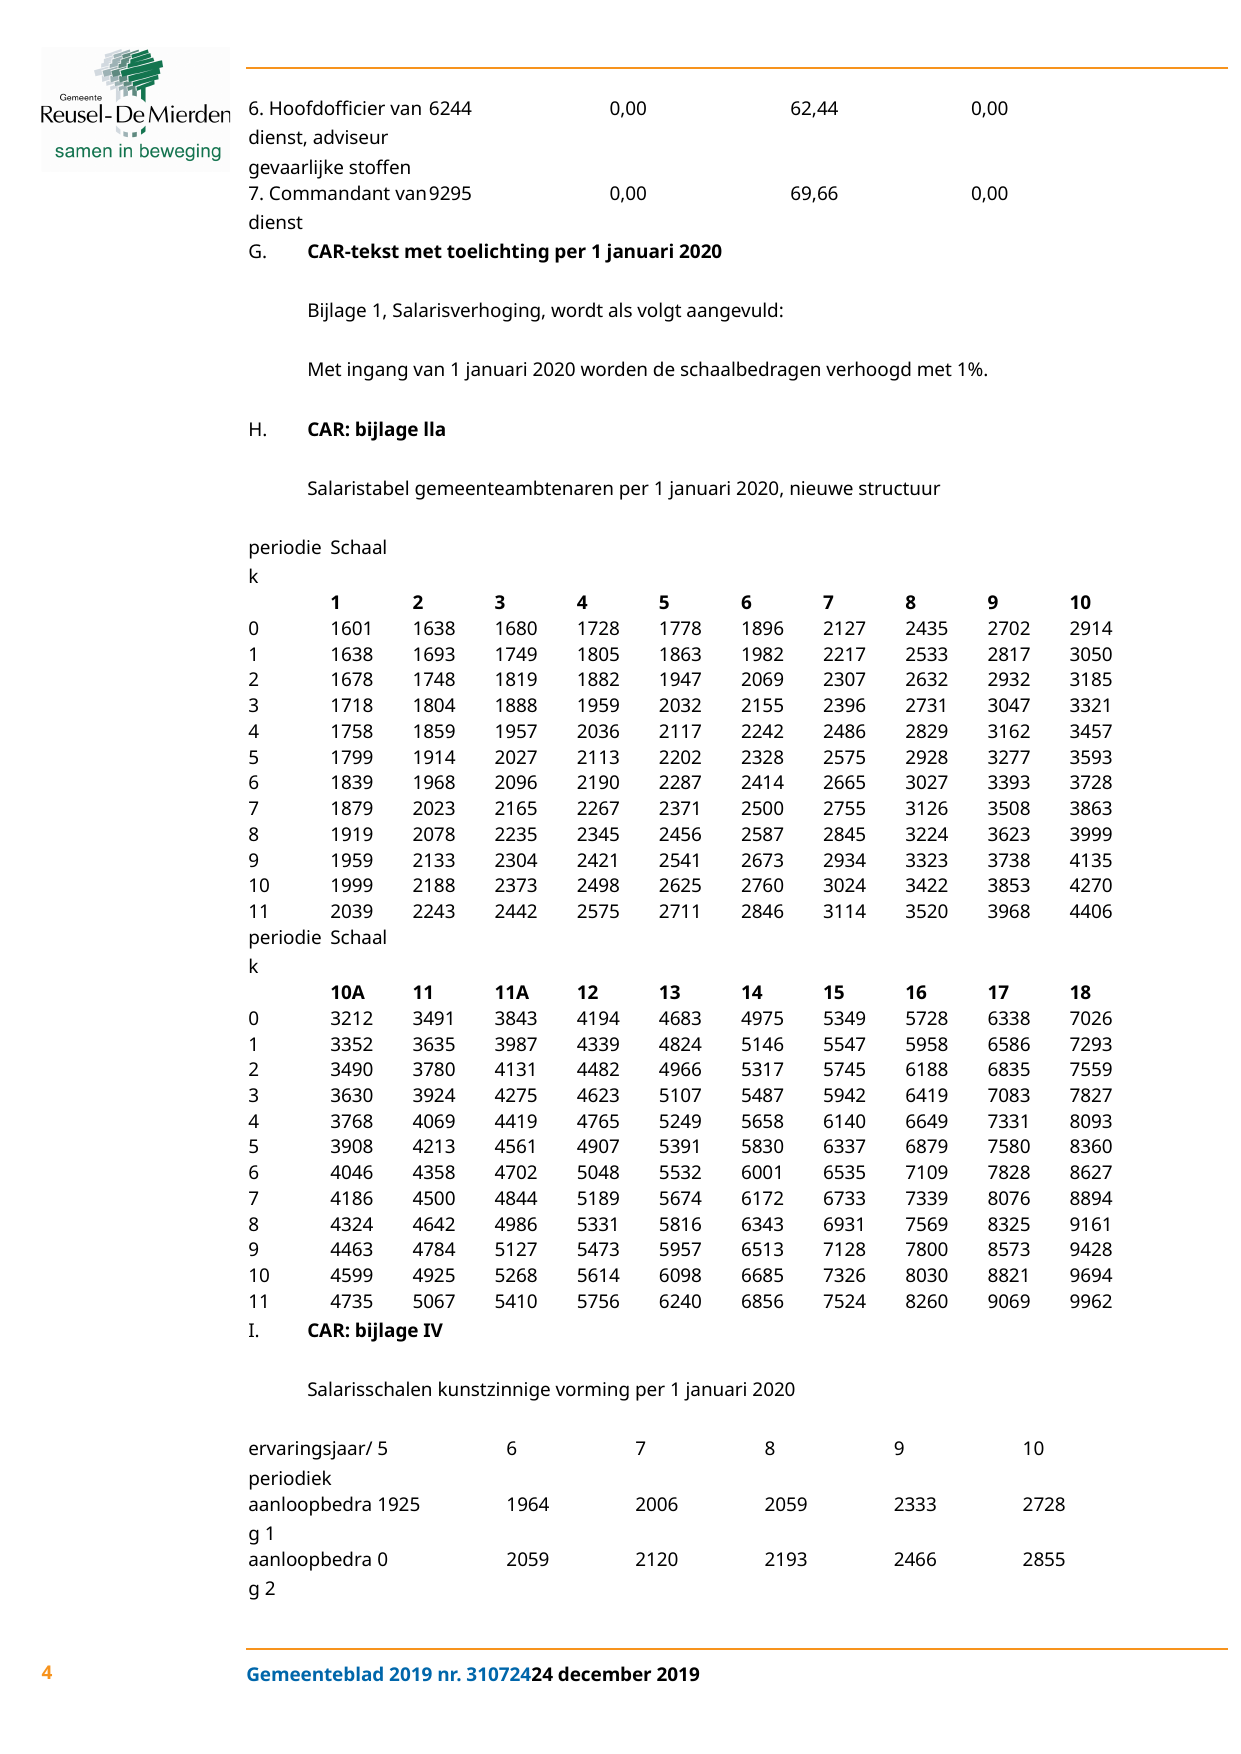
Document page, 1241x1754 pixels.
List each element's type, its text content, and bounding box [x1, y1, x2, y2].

table_cell 8030 [905, 1262, 987, 1288]
table_cell 2217 [823, 641, 905, 667]
table_cell 3212 [330, 1005, 412, 1031]
table_cell 6649 [905, 1108, 987, 1134]
table_cell 3 [248, 1082, 330, 1108]
table_cell 6343 [741, 1211, 823, 1237]
table_cell 5614 [577, 1262, 659, 1288]
table_cell 6188 [905, 1056, 987, 1082]
table_cell 6244 [429, 95, 609, 180]
table_cell 1778 [659, 615, 741, 641]
table_cell Schaal [330, 924, 1152, 979]
table_cell 2113 [577, 744, 659, 769]
table_cell 2155 [741, 693, 823, 718]
table_cell 4642 [412, 1211, 494, 1237]
table_cell 5816 [659, 1211, 741, 1237]
table_cell 5 [248, 1134, 330, 1159]
table_cell 2242 [741, 718, 823, 744]
table_cell 5 [248, 744, 330, 769]
table_cell 10 [248, 1262, 330, 1288]
table_cell 9962 [1069, 1288, 1152, 1314]
table_cell 4986 [494, 1211, 577, 1237]
table_cell 5107 [659, 1082, 741, 1108]
table_cell 2039 [330, 898, 412, 924]
table_cell 2817 [987, 641, 1069, 667]
table_cell 3024 [823, 873, 905, 898]
table_cell 9161 [1069, 1211, 1152, 1237]
table_cell 4966 [659, 1056, 741, 1082]
table_cell 10 [248, 873, 330, 898]
list Bijlage 1, Salarisverhoging, wordt als volgt aangevuld: [248, 297, 1152, 323]
table_cell [248, 979, 330, 1005]
table_cell 7580 [987, 1134, 1069, 1159]
table_cell 9428 [1069, 1237, 1152, 1262]
table_cell 7. Commandant van dienst [248, 180, 429, 235]
table_cell 1804 [412, 693, 494, 718]
table_cell 6879 [905, 1134, 987, 1159]
table_cell 5745 [823, 1056, 905, 1082]
table_cell 3987 [494, 1031, 577, 1056]
table_cell 1758 [330, 718, 412, 744]
table_cell 2036 [577, 718, 659, 744]
table_cell 1799 [330, 744, 412, 769]
table_cell 2133 [412, 847, 494, 872]
table_cell 8573 [987, 1237, 1069, 1262]
table_cell 6172 [741, 1185, 823, 1211]
table_cell [248, 590, 330, 615]
table_header 10 [1023, 1435, 1152, 1491]
table_cell 4925 [412, 1262, 494, 1288]
table_cell 5728 [905, 1005, 987, 1031]
table_cell 2165 [494, 795, 577, 821]
table_cell 4844 [494, 1185, 577, 1211]
table_cell 1 [248, 1031, 330, 1056]
table_cell 8821 [987, 1262, 1069, 1288]
table_cell 2846 [741, 898, 823, 924]
table_cell 4069 [412, 1108, 494, 1134]
table_cell 2371 [659, 795, 741, 821]
table_cell 13 [659, 979, 741, 1005]
table_cell 4623 [577, 1082, 659, 1108]
table_cell 6. Hoofdofficier van dienst, adviseur gevaarlijke stoffen [248, 95, 429, 180]
table_cell 5658 [741, 1108, 823, 1134]
table_cell 2333 [894, 1491, 1022, 1546]
table_cell 7083 [987, 1082, 1069, 1108]
table_cell 8325 [987, 1211, 1069, 1237]
table_cell 5957 [659, 1237, 741, 1262]
table_cell 3728 [1069, 770, 1152, 795]
table_cell 4975 [741, 1005, 823, 1031]
table_cell 5391 [659, 1134, 741, 1159]
table_cell 3185 [1069, 667, 1152, 692]
table_cell 1680 [494, 615, 577, 641]
table_header periodiek [248, 534, 330, 589]
table_cell 7331 [987, 1108, 1069, 1134]
table_cell 2932 [987, 667, 1069, 692]
table_cell 4683 [659, 1005, 741, 1031]
table_cell 2914 [1069, 615, 1152, 641]
table_cell 1968 [412, 770, 494, 795]
table_cell 8093 [1069, 1108, 1152, 1134]
table_cell 2059 [506, 1546, 635, 1601]
table_cell 6733 [823, 1185, 905, 1211]
table_cell 62,44 [790, 95, 971, 180]
table_cell 7559 [1069, 1056, 1152, 1082]
table_cell 3508 [987, 795, 1069, 821]
table_cell 1693 [412, 641, 494, 667]
table_cell 0 [248, 1005, 330, 1031]
table_cell 4463 [330, 1237, 412, 1262]
table_cell 1957 [494, 718, 577, 744]
table_cell 1982 [741, 641, 823, 667]
table_cell 6240 [659, 1288, 741, 1314]
table_cell 2845 [823, 821, 905, 847]
table_header 8 [764, 1435, 893, 1491]
table_cell 2533 [905, 641, 987, 667]
table_cell 1805 [577, 641, 659, 667]
list Salarisschalen kunstzinnige vorming per 1 januari 2020 [248, 1376, 1152, 1402]
table_cell 3 [494, 590, 577, 615]
table_cell 2702 [987, 615, 1069, 641]
table_cell 1859 [412, 718, 494, 744]
table_cell 5942 [823, 1082, 905, 1108]
table_cell 5317 [741, 1056, 823, 1082]
table_cell 2117 [659, 718, 741, 744]
table_cell 1 [248, 641, 330, 667]
table_cell 4406 [1069, 898, 1152, 924]
table_cell 2 [248, 667, 330, 692]
table_cell 2235 [494, 821, 577, 847]
list Met ingang van 1 januari 2020 worden de schaalbedragen verhoogd met 1%. [248, 357, 1152, 382]
table_cell 3027 [905, 770, 987, 795]
table_cell 4358 [412, 1159, 494, 1185]
table_cell 0,00 [971, 180, 1152, 235]
table_cell 7 [248, 1185, 330, 1211]
table_cell 2625 [659, 873, 741, 898]
table_cell 7293 [1069, 1031, 1152, 1056]
table_cell 2498 [577, 873, 659, 898]
table_cell 4 [248, 718, 330, 744]
table_cell 4500 [412, 1185, 494, 1211]
table_cell 1999 [330, 873, 412, 898]
table_cell 1959 [577, 693, 659, 718]
table_cell 4324 [330, 1211, 412, 1237]
table_cell 2193 [764, 1546, 893, 1601]
table_cell 6 [248, 1159, 330, 1185]
table_cell 1863 [659, 641, 741, 667]
table_cell 10A [330, 979, 412, 1005]
table_cell 3321 [1069, 693, 1152, 718]
table_cell 3768 [330, 1108, 412, 1134]
table_cell 2632 [905, 667, 987, 692]
table_cell 16 [905, 979, 987, 1005]
table_cell 2855 [1023, 1546, 1152, 1601]
list CAR: bijlage IV [248, 1317, 1152, 1343]
table_cell 15 [823, 979, 905, 1005]
table_cell 1882 [577, 667, 659, 692]
table_cell 2307 [823, 667, 905, 692]
table_cell 7 [823, 590, 905, 615]
table_cell 2575 [823, 744, 905, 769]
table_cell 3490 [330, 1056, 412, 1082]
table_cell 2027 [494, 744, 577, 769]
table_cell 3352 [330, 1031, 412, 1056]
table_cell 9 [248, 847, 330, 872]
table_cell 2934 [823, 847, 905, 872]
table_cell 6338 [987, 1005, 1069, 1031]
table_cell 5146 [741, 1031, 823, 1056]
table_cell 4784 [412, 1237, 494, 1262]
table_cell 1638 [330, 641, 412, 667]
table_cell 3853 [987, 873, 1069, 898]
table_cell 2 [412, 590, 494, 615]
table_cell 1888 [494, 693, 577, 718]
table_cell 2023 [412, 795, 494, 821]
table_cell 6 [741, 590, 823, 615]
table_cell 8 [248, 821, 330, 847]
table_cell 3 [248, 693, 330, 718]
table_cell 2188 [412, 873, 494, 898]
table_cell 1879 [330, 795, 412, 821]
table_cell 7 [248, 795, 330, 821]
table_header ervaringsjaar/ periodiek [248, 1435, 377, 1491]
table_cell 1728 [577, 615, 659, 641]
table_cell 11 [412, 979, 494, 1005]
table_cell 3457 [1069, 718, 1152, 744]
table_cell 6419 [905, 1082, 987, 1108]
table_cell 2456 [659, 821, 741, 847]
table_cell 5349 [823, 1005, 905, 1031]
table_cell 9694 [1069, 1262, 1152, 1288]
table_cell 14 [741, 979, 823, 1005]
table_cell 9 [248, 1237, 330, 1262]
table_cell 2414 [741, 770, 823, 795]
table_cell 7524 [823, 1288, 905, 1314]
table_cell 2059 [764, 1491, 893, 1546]
table_cell 5048 [577, 1159, 659, 1185]
table_cell 6337 [823, 1134, 905, 1159]
table_header Schaal [330, 534, 1152, 589]
table_cell 5 [659, 590, 741, 615]
table_cell 5268 [494, 1262, 577, 1288]
table_cell 7339 [905, 1185, 987, 1211]
table_cell 7828 [987, 1159, 1069, 1185]
table_cell 2120 [635, 1546, 764, 1601]
table_cell 1959 [330, 847, 412, 872]
table_cell 0 [377, 1546, 506, 1601]
table_header 6 [506, 1435, 635, 1491]
table_cell 3491 [412, 1005, 494, 1031]
table_cell 2575 [577, 898, 659, 924]
table_cell 2673 [741, 847, 823, 872]
table_cell 7827 [1069, 1082, 1152, 1108]
table_cell 6835 [987, 1056, 1069, 1082]
table_cell 1914 [412, 744, 494, 769]
table_cell 2373 [494, 873, 577, 898]
table_cell 6685 [741, 1262, 823, 1288]
table_cell 2190 [577, 770, 659, 795]
table_cell 1601 [330, 615, 412, 641]
table_cell 4824 [659, 1031, 741, 1056]
table_cell 18 [1069, 979, 1152, 1005]
table_cell 4907 [577, 1134, 659, 1159]
table_cell 2096 [494, 770, 577, 795]
table_cell 3050 [1069, 641, 1152, 667]
table_cell 3277 [987, 744, 1069, 769]
table_cell 4482 [577, 1056, 659, 1082]
table_cell 5189 [577, 1185, 659, 1211]
table_cell 5331 [577, 1211, 659, 1237]
table_cell 2829 [905, 718, 987, 744]
table_cell 5473 [577, 1237, 659, 1262]
table_cell 6140 [823, 1108, 905, 1134]
table_cell 2006 [635, 1491, 764, 1546]
table_cell 1678 [330, 667, 412, 692]
table_cell 3738 [987, 847, 1069, 872]
table_cell 4046 [330, 1159, 412, 1185]
table_cell 7109 [905, 1159, 987, 1185]
table_cell 3635 [412, 1031, 494, 1056]
table_cell 1925 [377, 1491, 506, 1546]
table_cell 4270 [1069, 873, 1152, 898]
table_cell 2466 [894, 1546, 1022, 1601]
table_cell aanloopbedrag 2 [248, 1546, 377, 1601]
table_cell 4275 [494, 1082, 577, 1108]
table_cell 11 [248, 1288, 330, 1314]
table_cell 1748 [412, 667, 494, 692]
table_cell 17 [987, 979, 1069, 1005]
table_cell 3999 [1069, 821, 1152, 847]
table_cell 3924 [412, 1082, 494, 1108]
table_cell 2421 [577, 847, 659, 872]
table_cell 5249 [659, 1108, 741, 1134]
table_cell 3422 [905, 873, 987, 898]
table_cell 3047 [987, 693, 1069, 718]
list CAR-tekst met toelichting per 1 januari 2020 [248, 238, 1152, 264]
table_cell 6856 [741, 1288, 823, 1314]
table_cell 6931 [823, 1211, 905, 1237]
table_cell 1718 [330, 693, 412, 718]
table_cell 2396 [823, 693, 905, 718]
table_cell 5410 [494, 1288, 577, 1314]
table_cell 4561 [494, 1134, 577, 1159]
table_cell 12 [577, 979, 659, 1005]
table_cell 8 [905, 590, 987, 615]
table_cell 2731 [905, 693, 987, 718]
table_cell 9069 [987, 1288, 1069, 1314]
table_cell 2 [248, 1056, 330, 1082]
table_cell 3630 [330, 1082, 412, 1108]
table_cell 2500 [741, 795, 823, 821]
table_cell 8894 [1069, 1185, 1152, 1211]
table_cell 0,00 [971, 95, 1152, 180]
table_cell 2728 [1023, 1491, 1152, 1546]
list Salaristabel gemeenteambtenaren per 1 januari 2020, nieuwe structuur [248, 475, 1152, 501]
table_cell 4186 [330, 1185, 412, 1211]
table_cell 11 [248, 898, 330, 924]
table_cell 4599 [330, 1262, 412, 1288]
table_cell 2304 [494, 847, 577, 872]
table_cell 2287 [659, 770, 741, 795]
table_cell 6513 [741, 1237, 823, 1262]
table_cell 2127 [823, 615, 905, 641]
table_cell 2541 [659, 847, 741, 872]
table_cell 3780 [412, 1056, 494, 1082]
picture [41, 47, 231, 172]
table_cell 8627 [1069, 1159, 1152, 1185]
table_cell 2928 [905, 744, 987, 769]
table_cell 11A [494, 979, 577, 1005]
table_cell 5532 [659, 1159, 741, 1185]
table_cell 2486 [823, 718, 905, 744]
table_cell 5547 [823, 1031, 905, 1056]
table_cell 4 [577, 590, 659, 615]
table_cell 5756 [577, 1288, 659, 1314]
table_cell 1839 [330, 770, 412, 795]
table_cell 3126 [905, 795, 987, 821]
table_cell 2069 [741, 667, 823, 692]
table_cell 0 [248, 615, 330, 641]
table_cell aanloopbedrag 1 [248, 1491, 377, 1546]
table_cell 5487 [741, 1082, 823, 1108]
table_cell 4131 [494, 1056, 577, 1082]
table_cell 8260 [905, 1288, 987, 1314]
table_cell 8 [248, 1211, 330, 1237]
table_cell 4735 [330, 1288, 412, 1314]
table_cell 6 [248, 770, 330, 795]
table_cell 0,00 [609, 95, 790, 180]
table_cell 4765 [577, 1108, 659, 1134]
table_cell 1964 [506, 1491, 635, 1546]
table_cell 2202 [659, 744, 741, 769]
table_cell 6535 [823, 1159, 905, 1185]
table_cell 1 [330, 590, 412, 615]
table_cell 5958 [905, 1031, 987, 1056]
table_cell 2032 [659, 693, 741, 718]
table_cell 4213 [412, 1134, 494, 1159]
table_cell 1819 [494, 667, 577, 692]
table_cell 3863 [1069, 795, 1152, 821]
table_cell 3593 [1069, 744, 1152, 769]
table_cell 2711 [659, 898, 741, 924]
table_cell 5830 [741, 1134, 823, 1159]
table_cell 7326 [823, 1262, 905, 1288]
table_cell 2755 [823, 795, 905, 821]
table_cell 3843 [494, 1005, 577, 1031]
table_cell 7026 [1069, 1005, 1152, 1031]
table_cell 2267 [577, 795, 659, 821]
table_cell 2760 [741, 873, 823, 898]
table_cell 3908 [330, 1134, 412, 1159]
table_cell 9 [987, 590, 1069, 615]
table_cell 4419 [494, 1108, 577, 1134]
table_header 5 [377, 1435, 506, 1491]
table_cell 6098 [659, 1262, 741, 1288]
table_cell 6586 [987, 1031, 1069, 1056]
table_cell 69,66 [790, 180, 971, 235]
table_cell 6001 [741, 1159, 823, 1185]
table_header 7 [635, 1435, 764, 1491]
table_cell 2665 [823, 770, 905, 795]
table_cell 3520 [905, 898, 987, 924]
table_cell 1896 [741, 615, 823, 641]
table_cell 2442 [494, 898, 577, 924]
table_cell 3224 [905, 821, 987, 847]
table_cell 4702 [494, 1159, 577, 1185]
table_cell 3968 [987, 898, 1069, 924]
table_cell 3623 [987, 821, 1069, 847]
table_cell 8360 [1069, 1134, 1152, 1159]
table_cell 3114 [823, 898, 905, 924]
table_cell 5067 [412, 1288, 494, 1314]
table_cell 2435 [905, 615, 987, 641]
table_cell 8076 [987, 1185, 1069, 1211]
table_cell 2345 [577, 821, 659, 847]
table_cell 2078 [412, 821, 494, 847]
table_cell 4339 [577, 1031, 659, 1056]
table_header 9 [894, 1435, 1022, 1491]
table_cell 1947 [659, 667, 741, 692]
table_cell 7128 [823, 1237, 905, 1262]
table_cell 9295 [429, 180, 609, 235]
table_cell 3162 [987, 718, 1069, 744]
table_cell 2328 [741, 744, 823, 769]
table_cell 2587 [741, 821, 823, 847]
table_cell 4135 [1069, 847, 1152, 872]
table_cell 10 [1069, 590, 1152, 615]
table_cell 1749 [494, 641, 577, 667]
list CAR: bijlage lla [248, 416, 1152, 441]
table_cell 3323 [905, 847, 987, 872]
table_cell 1638 [412, 615, 494, 641]
table_cell 4 [248, 1108, 330, 1134]
table_cell 5674 [659, 1185, 741, 1211]
table_cell 3393 [987, 770, 1069, 795]
table_cell 4194 [577, 1005, 659, 1031]
table_cell 1919 [330, 821, 412, 847]
table_cell 7800 [905, 1237, 987, 1262]
table_cell 5127 [494, 1237, 577, 1262]
table_cell 0,00 [609, 180, 790, 235]
table_cell 2243 [412, 898, 494, 924]
table_cell 7569 [905, 1211, 987, 1237]
table_cell periodiek [248, 924, 330, 979]
